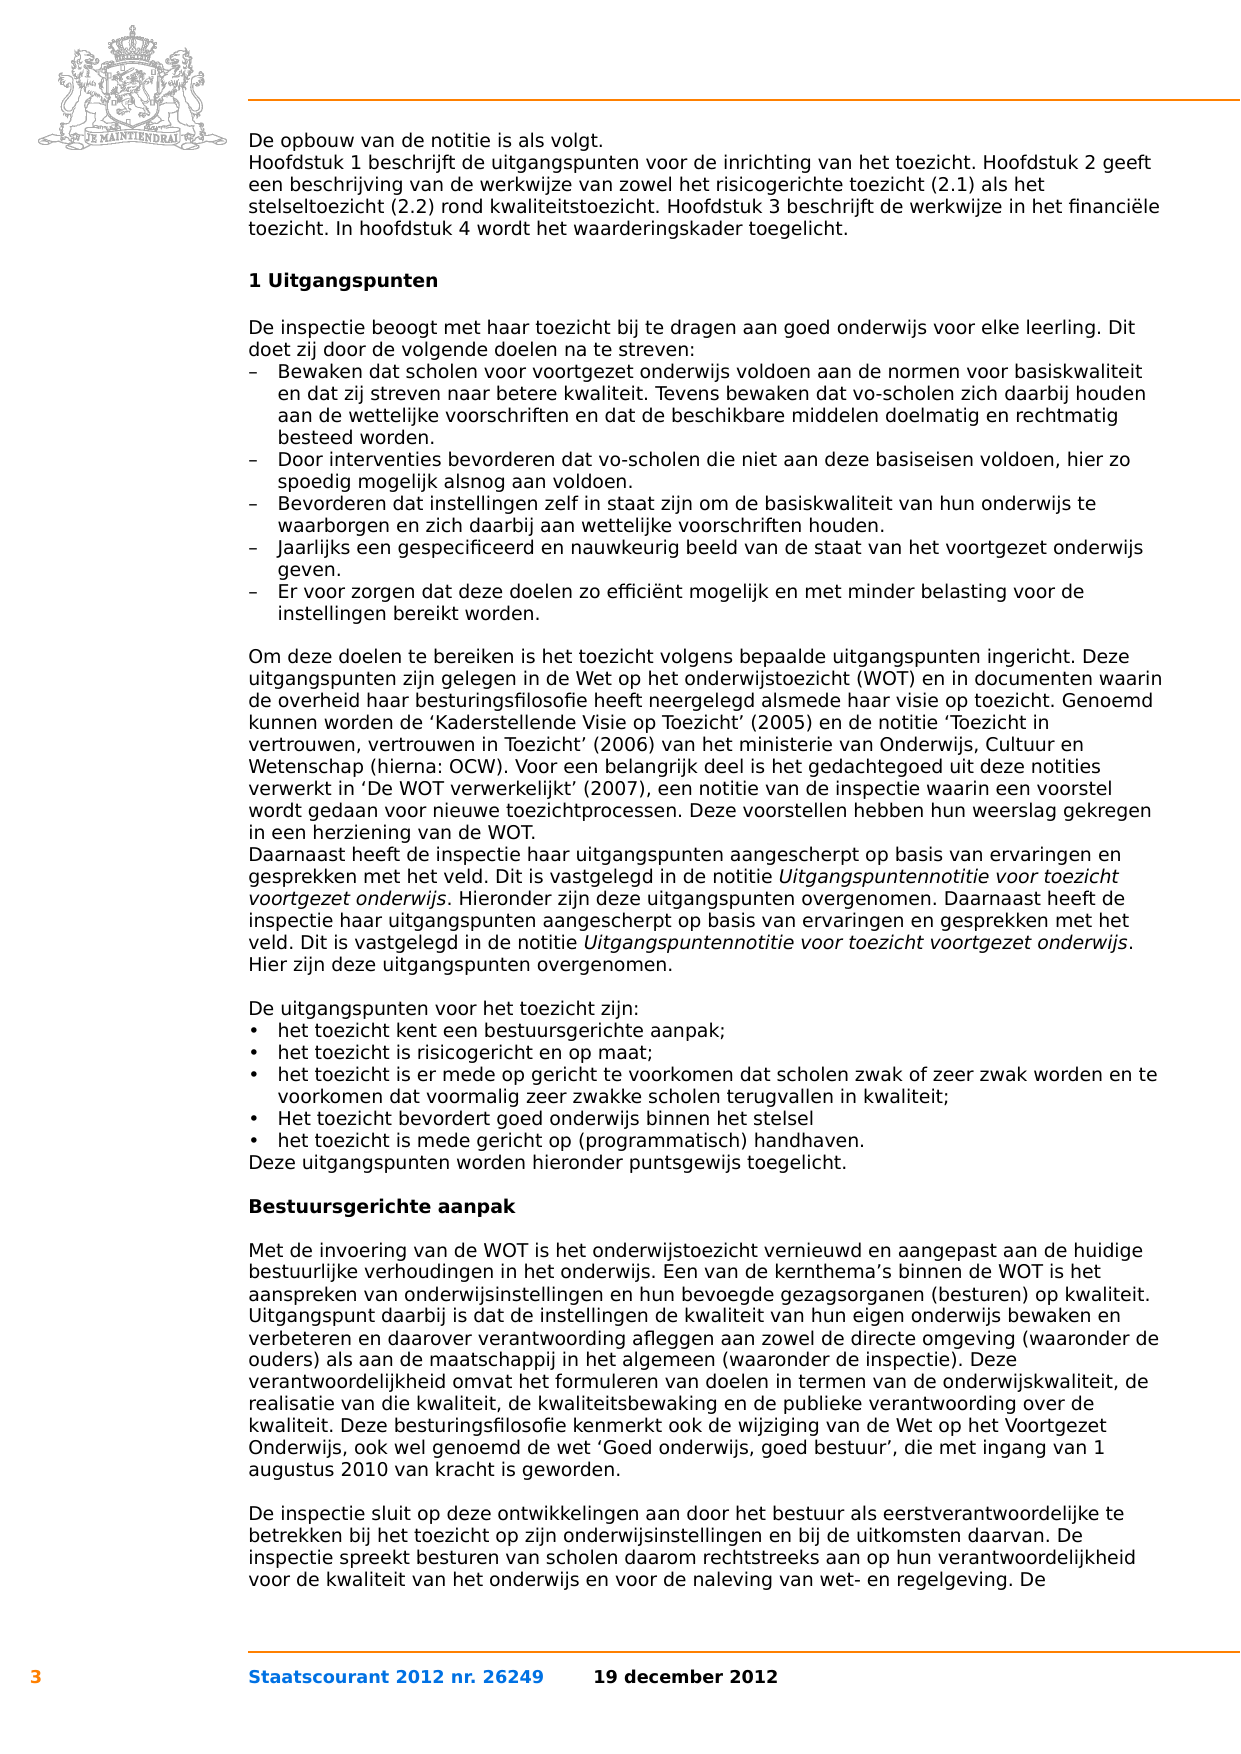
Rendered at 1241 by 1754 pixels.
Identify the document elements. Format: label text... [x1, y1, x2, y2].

text • het toezicht is er mede op gericht te voorkomen dat scholen zwak of zeer zwak worden en te voorkomen dat voormalig zeer zwakke scholen terugvallen in kwaliteit; [248, 1064, 1163, 1108]
text De opbouw van de notitie is als volgt. [248, 130, 1163, 152]
text Om deze doelen te bereiken is het toezicht volgens bepaalde uitgangspunten ingericht. Deze uitgangspunten zijn gelegen in de Wet op het onderwijstoezicht (WOT) en in documenten waarin de overheid haar besturingsfilosofie heeft neergelegd alsmede haar visie op toezicht. Genoemd kunnen worden de ‘Kaderstellende Visie op Toezicht’ (2005) en de notitie ‘Toezicht in vertrouwen, vertrouwen in Toezicht’ (2006) van het ministerie van Onderwijs, Cultuur en Wetenschap (hierna: OCW). Voor een belangrijk deel is het gedachtegoed uit deze notities verwerkt in ‘De WOT verwerkelijkt’ (2007), een notitie van de inspectie waarin een voorstel wordt gedaan voor nieuwe toezichtprocessen. Deze voorstellen hebben hun weerslag gekregen in een herziening van de WOT. [248, 646, 1163, 844]
text – Bewaken dat scholen voor voortgezet onderwijs voldoen aan de normen voor basiskwaliteit en dat zij streven naar betere kwaliteit. Tevens bewaken dat vo-scholen zich daarbij houden aan de wettelijke voorschriften en dat de beschikbare middelen doelmatig en rechtmatig besteed worden. [248, 361, 1163, 449]
picture [38, 25, 227, 150]
text • Het toezicht bevordert goed onderwijs binnen het stelsel [248, 1108, 1163, 1130]
text – Jaarlijks een gespecificeerd en nauwkeurig beeld van de staat van het voortgezet onderwijs geven. [248, 537, 1163, 581]
text • het toezicht kent een bestuursgerichte aanpak; [248, 1020, 1163, 1042]
text De inspectie sluit op deze ontwikkelingen aan door het bestuur als eerstverantwoordelijke te betrekken bij het toezicht op zijn onderwijsinstellingen en bij de uitkomsten daarvan. De inspectie spreekt besturen van scholen daarom rechtstreeks aan op hun verantwoordelijkheid voor de kwaliteit van het onderwijs en voor de naleving van wet- en regelgeving. De [248, 1503, 1163, 1591]
text De inspectie beoogt met haar toezicht bij te dragen aan goed onderwijs voor elke leerling. Dit doet zij door de volgende doelen na te streven: [248, 317, 1163, 361]
subtitle 1 Uitgangspunten [248, 270, 1163, 292]
subtitle Bestuursgerichte aanpak [248, 1196, 1163, 1218]
text Daarnaast heeft de inspectie haar uitgangspunten aangescherpt op basis van ervaringen en gesprekken met het veld. Dit is vastgelegd in de notitie Uitgangspuntennotitie voor toezicht voortgezet onderwijs. Hieronder zijn deze uitgangspunten overgenomen. Daarnaast heeft de inspectie haar uitgangspunten aangescherpt op basis van ervaringen en gesprekken met het veld. Dit is vastgelegd in de notitie Uitgangspuntennotitie voor toezicht voortgezet onderwijs. Hier zijn deze uitgangspunten overgenomen. [248, 844, 1163, 976]
text Met de invoering van de WOT is het onderwijstoezicht vernieuwd en aangepast aan de huidige bestuurlijke verhoudingen in het onderwijs. Een van de kernthema’s binnen de WOT is het aanspreken van onderwijsinstellingen en hun bevoegde gezagsorganen (besturen) op kwaliteit. Uitgangspunt daarbij is dat de instellingen de kwaliteit van hun eigen onderwijs bewaken en verbeteren en daarover verantwoording afleggen aan zowel de directe omgeving (waaronder de ouders) als aan de maatschappij in het algemeen (waaronder de inspectie). Deze verantwoordelijkheid omvat het formuleren van doelen in termen van de onderwijskwaliteit, de realisatie van die kwaliteit, de kwaliteitsbewaking en de publieke verantwoording over de kwaliteit. Deze besturingsfilosofie kenmerkt ook de wijziging van de Wet op het Voortgezet Onderwijs, ook wel genoemd de wet ‘Goed onderwijs, goed bestuur’, die met ingang van 1 augustus 2010 van kracht is geworden. [248, 1239, 1163, 1481]
text • het toezicht is risicogericht en op maat; [248, 1042, 1163, 1064]
text Hoofdstuk 1 beschrijft de uitgangspunten voor de inrichting van het toezicht. Hoofdstuk 2 geeft een beschrijving van de werkwijze van zowel het risicogerichte toezicht (2.1) als het stelseltoezicht (2.2) rond kwaliteitstoezicht. Hoofdstuk 3 beschrijft de werkwijze in het financiële toezicht. In hoofdstuk 4 wordt het waarderingskader toegelicht. [248, 152, 1163, 240]
text – Door interventies bevorderen dat vo-scholen die niet aan deze basiseisen voldoen, hier zo spoedig mogelijk alsnog aan voldoen. [248, 449, 1163, 493]
text • het toezicht is mede gericht op (programmatisch) handhaven. [248, 1130, 1163, 1152]
text – Bevorderen dat instellingen zelf in staat zijn om de basiskwaliteit van hun onderwijs te waarborgen en zich daarbij aan wettelijke voorschriften houden. [248, 493, 1163, 537]
text De uitgangspunten voor het toezicht zijn: [248, 998, 1163, 1020]
text Deze uitgangspunten worden hieronder puntsgewijs toegelicht. [248, 1152, 1163, 1174]
text – Er voor zorgen dat deze doelen zo efficiënt mogelijk en met minder belasting voor de instellingen bereikt worden. [248, 581, 1163, 624]
